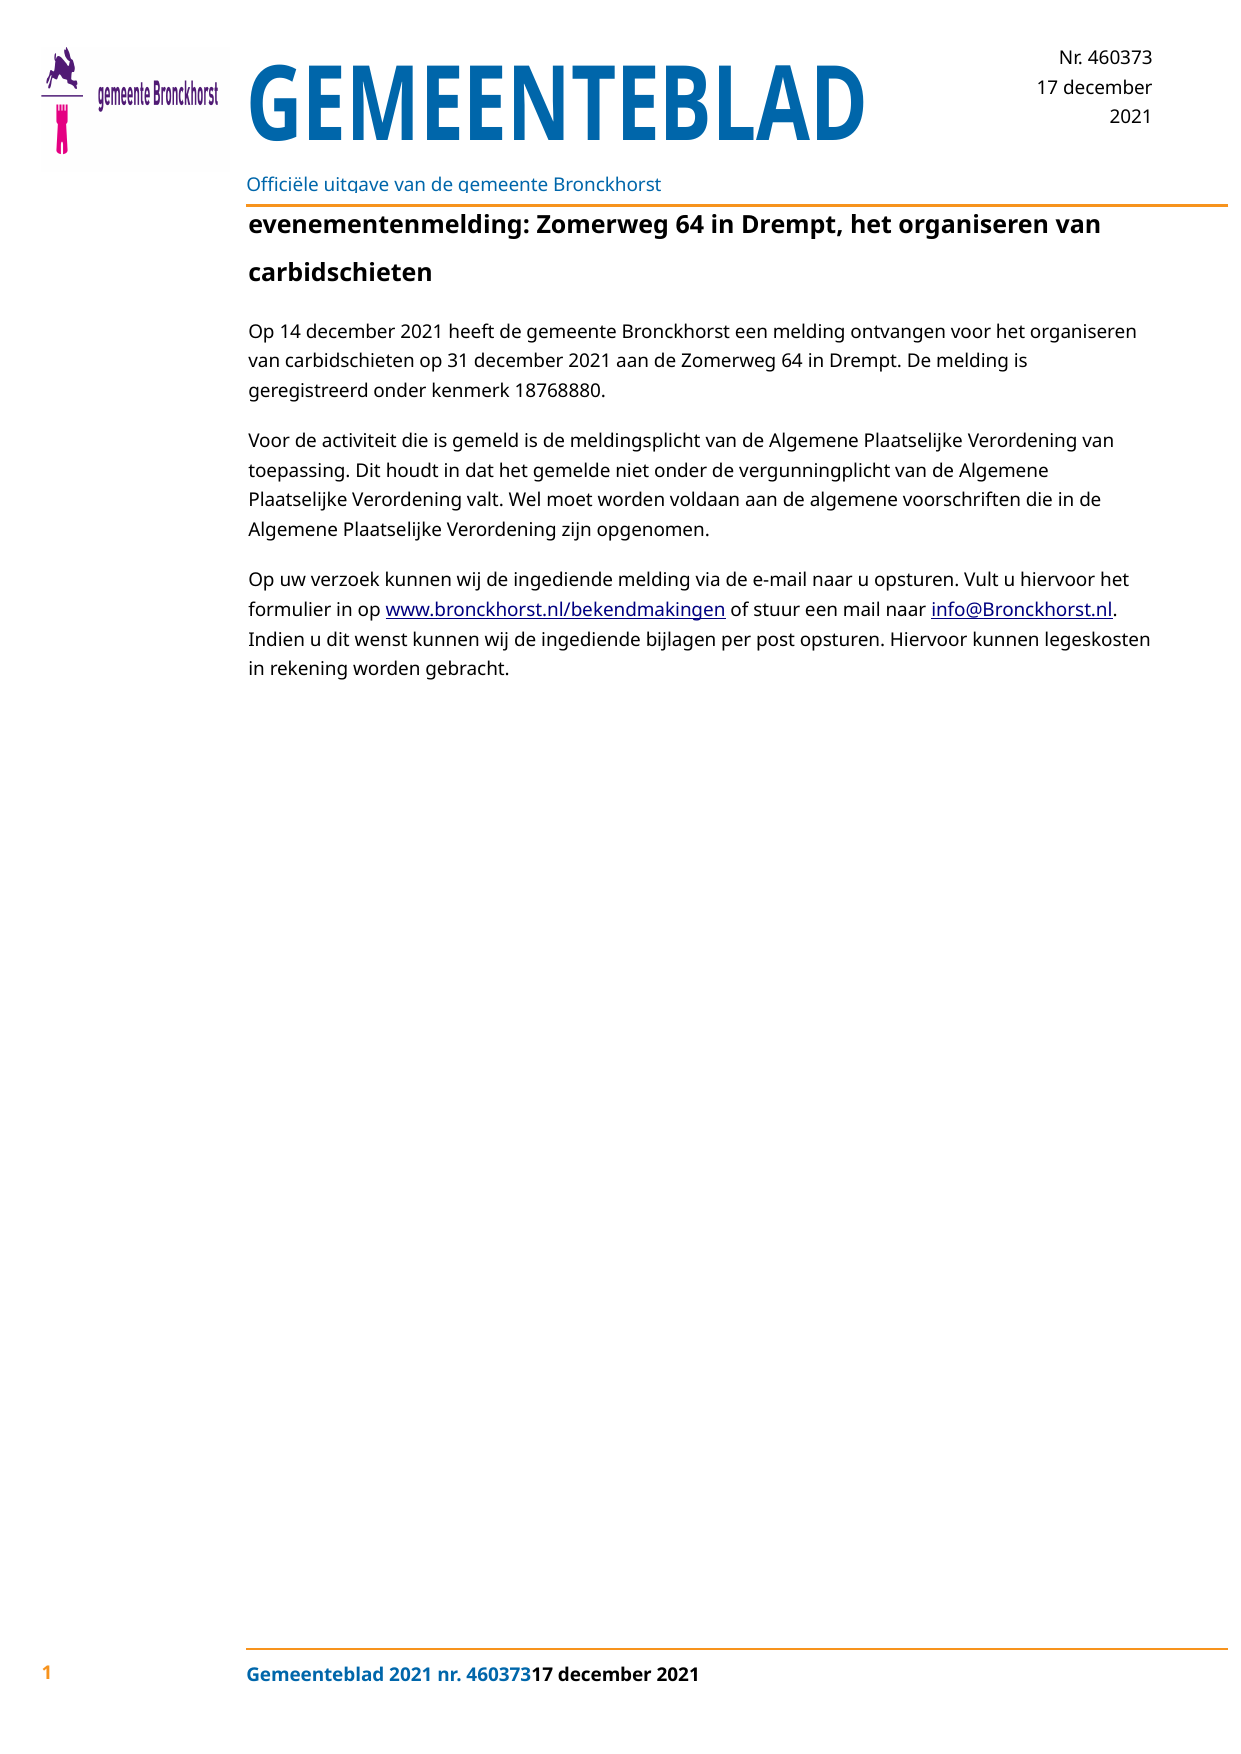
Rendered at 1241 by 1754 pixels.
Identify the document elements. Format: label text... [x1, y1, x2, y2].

text evenementenmelding: Zomerweg 64 in Drempt, het organiseren van carbidschieten [248, 207, 1152, 288]
picture [41, 47, 231, 172]
text Voor de activiteit die is gemeld is de meldingsplicht van de Algemene Plaatselijke Verordening van toepassing. Dit houdt in dat het gemelde niet onder de vergunningplicht van de Algemene Plaatselijke Verordening valt. Wel moet worden voldaan aan de algemene voorschriften die in de Algemene Plaatselijke Verordening zijn opgenomen. [248, 427, 1152, 542]
text Op uw verzoek kunnen wij de ingediende melding via de e-mail naar u opsturen. Vult u hiervoor het formulier in op www.bronckhorst.nl/bekendmakingen of stuur een mail naar info@Bronckhorst.nl. Indien u dit wenst kunnen wij de ingediende bijlagen per post opsturen. Hiervoor kunnen legeskosten in rekening worden gebracht. [248, 567, 1152, 681]
text Op 14 december 2021 heeft de gemeente Bronckhorst een melding ontvangen voor het organiseren van carbidschieten op 31 december 2021 aan de Zomerweg 64 in Drempt. De melding is geregistreerd onder kenmerk 18768880. [248, 318, 1152, 403]
